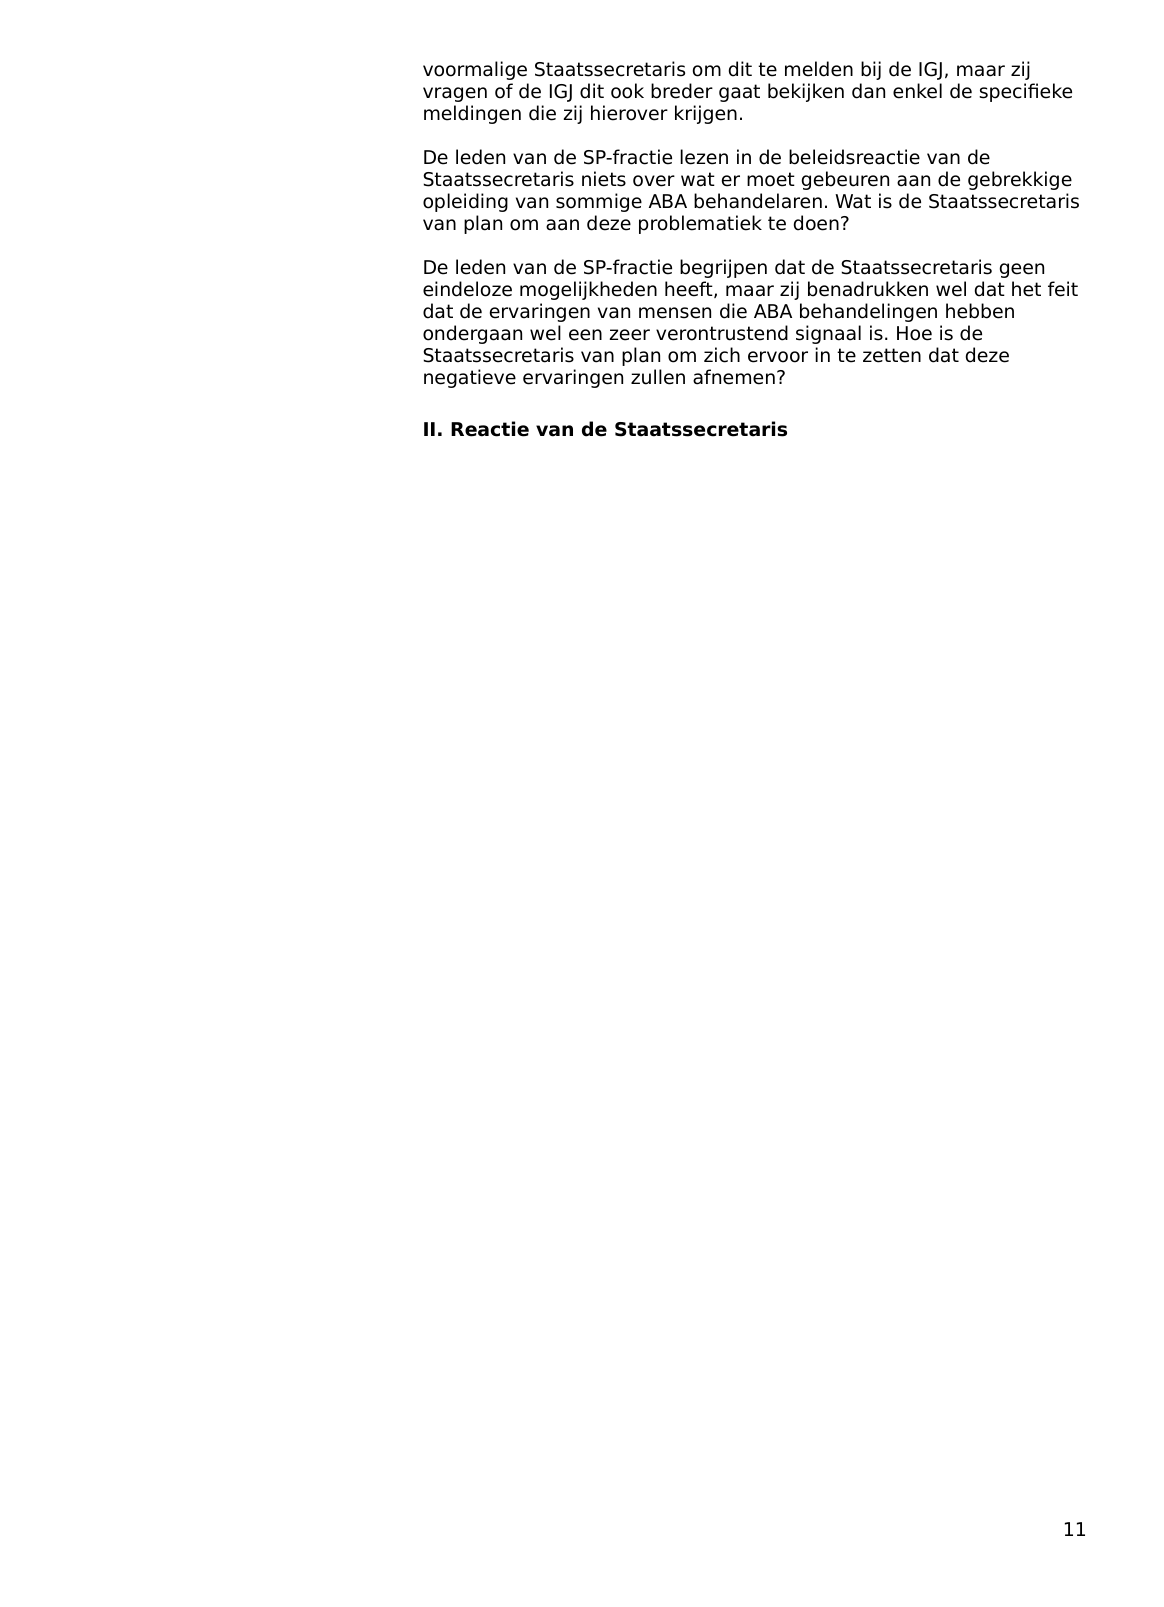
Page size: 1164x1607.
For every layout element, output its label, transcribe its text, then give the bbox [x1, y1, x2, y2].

text De leden van de SP-fractie begrijpen dat de Staatssecretaris geen eindeloze mogelijkheden heeft, maar zij benadrukken wel dat het feit dat de ervaringen van mensen die ABA behandelingen hebben ondergaan wel een zeer verontrustend signaal is. Hoe is de Staatssecretaris van plan om zich ervoor in te zetten dat deze negatieve ervaringen zullen afnemen? [422, 257, 1087, 389]
subtitle II. Reactie van de Staatssecretaris [422, 419, 1087, 441]
text De leden van de SP-fractie lezen in de beleidsreactie van de Staatssecretaris niets over wat er moet gebeuren aan de gebrekkige opleiding van sommige ABA behandelaren. Wat is de Staatssecretaris van plan om aan deze problematiek te doen? [422, 147, 1087, 235]
text voormalige Staatssecretaris om dit te melden bij de IGJ, maar zij vragen of de IGJ dit ook breder gaat bekijken dan enkel de specifieke meldingen die zij hierover krijgen. [422, 59, 1087, 125]
